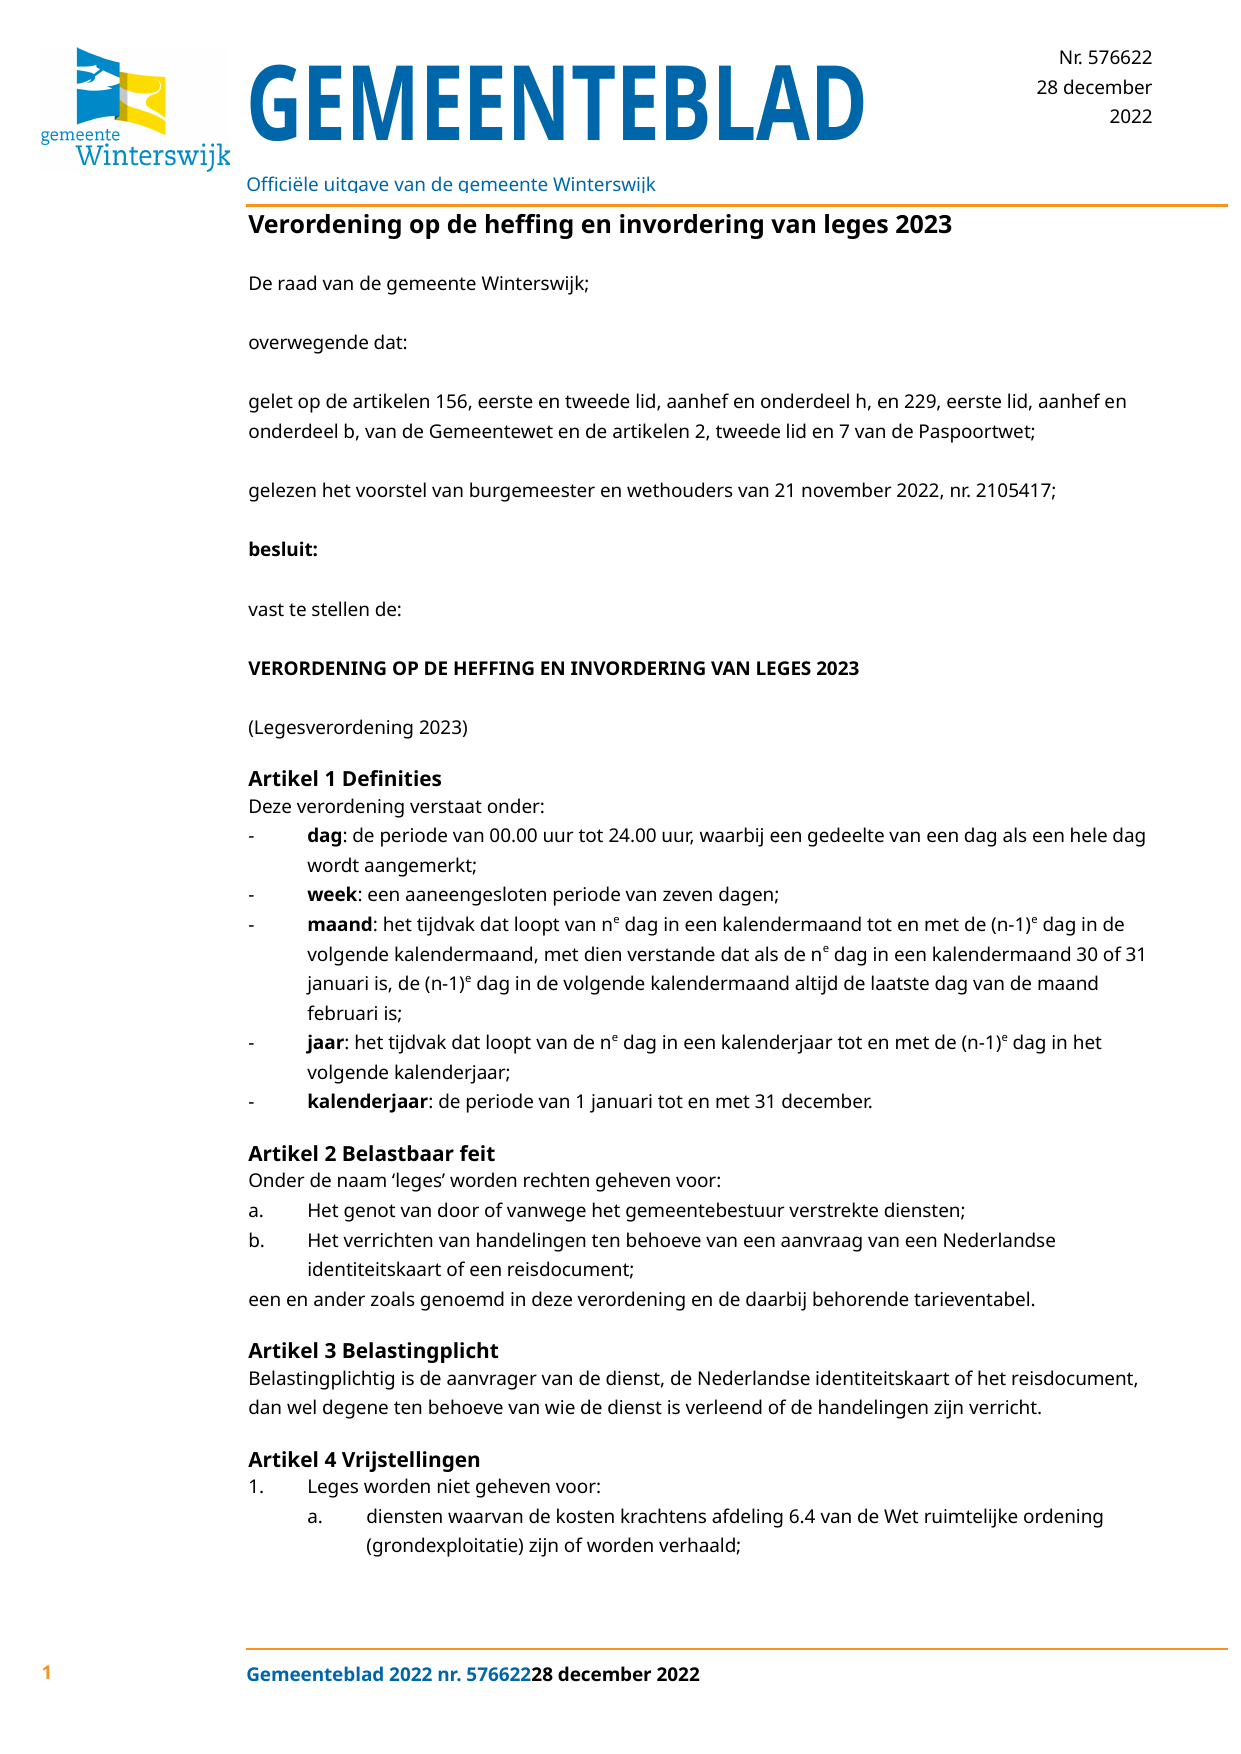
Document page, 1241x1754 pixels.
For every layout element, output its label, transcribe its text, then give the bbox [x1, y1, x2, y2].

text Verordening op de heffing en invordering van leges 2023 [248, 207, 1152, 241]
list diensten waarvan de kosten krachtens afdeling 6.4 van de Wet ruimtelijke ordening (grondexploitatie) zijn of worden verhaald; [307, 1503, 1152, 1558]
list dag: de periode van 00.00 uur tot 24.00 uur, waarbij een gedeelte van een dag als een hele dag wordt aangemerkt; [248, 822, 1152, 878]
picture [225, 153, 231, 162]
list Het genot van door of vanwege het gemeentebestuur verstrekte diensten; [248, 1197, 1152, 1223]
text Artikel 2 Belastbaar feit [248, 1139, 1152, 1168]
text Artikel 4 Vrijstellingen [248, 1445, 1152, 1473]
list Leges worden niet geheven voor: [248, 1473, 1152, 1499]
text overwegende dat: [248, 329, 1152, 355]
list week: een aaneengesloten periode van zeven dagen; [248, 882, 1152, 907]
text De raad van de gemeente Winterswijk; [248, 270, 1152, 296]
list maand: het tijdvak dat loopt van ne dag in een kalendermaand tot en met de (n-1)e dag in de volgende kalendermaand, met dien verstande dat als de ne dag in een kalendermaand 30 of 31 januari is, de (n-1)e dag in de volgende kalendermaand altijd de laatste dag van de maand februari is; [248, 911, 1152, 1026]
text Belastingplichtig is de aanvrager van de dienst, de Nederlandse identiteitskaart of het reisdocument, dan wel degene ten behoeve van wie de dienst is verleend of de handelingen zijn verricht. [248, 1365, 1152, 1420]
text besluit: [248, 537, 1152, 562]
list jaar: het tijdvak dat loopt van de ne dag in een kalenderjaar tot en met de (n-1)e dag in het volgende kalenderjaar; [248, 1029, 1152, 1085]
text gelet op de artikelen 156, eerste en tweede lid, aanhef en onderdeel h, en 229, eerste lid, aanhef en onderdeel b, van de Gemeentewet en de artikelen 2, tweede lid en 7 van de Paspoortwet; [248, 389, 1152, 444]
text Artikel 1 Definities [248, 764, 1152, 793]
text gelezen het voorstel van burgemeester en wethouders van 21 november 2022, nr. 2105417; [248, 477, 1152, 503]
picture [41, 47, 231, 172]
text een en ander zoals genoemd in deze verordening en de daarbij behorende tarieventabel. [248, 1286, 1152, 1312]
text Deze verordening verstaat onder: [248, 793, 1152, 819]
list Het verrichten van handelingen ten behoeve van een aanvraag van een Nederlandse identiteitskaart of een reisdocument; [248, 1227, 1152, 1282]
text Artikel 3 Belastingplicht [248, 1336, 1152, 1365]
text Onder de naam ‘leges’ worden rechten geheven voor: [248, 1168, 1152, 1193]
text (Legesverordening 2023) [248, 714, 1152, 740]
text VERORDENING OP DE HEFFING EN INVORDERING VAN LEGES 2023 [248, 655, 1152, 681]
text vast te stellen de: [248, 596, 1152, 621]
list kalenderjaar: de periode van 1 januari tot en met 31 december. [248, 1089, 1152, 1114]
